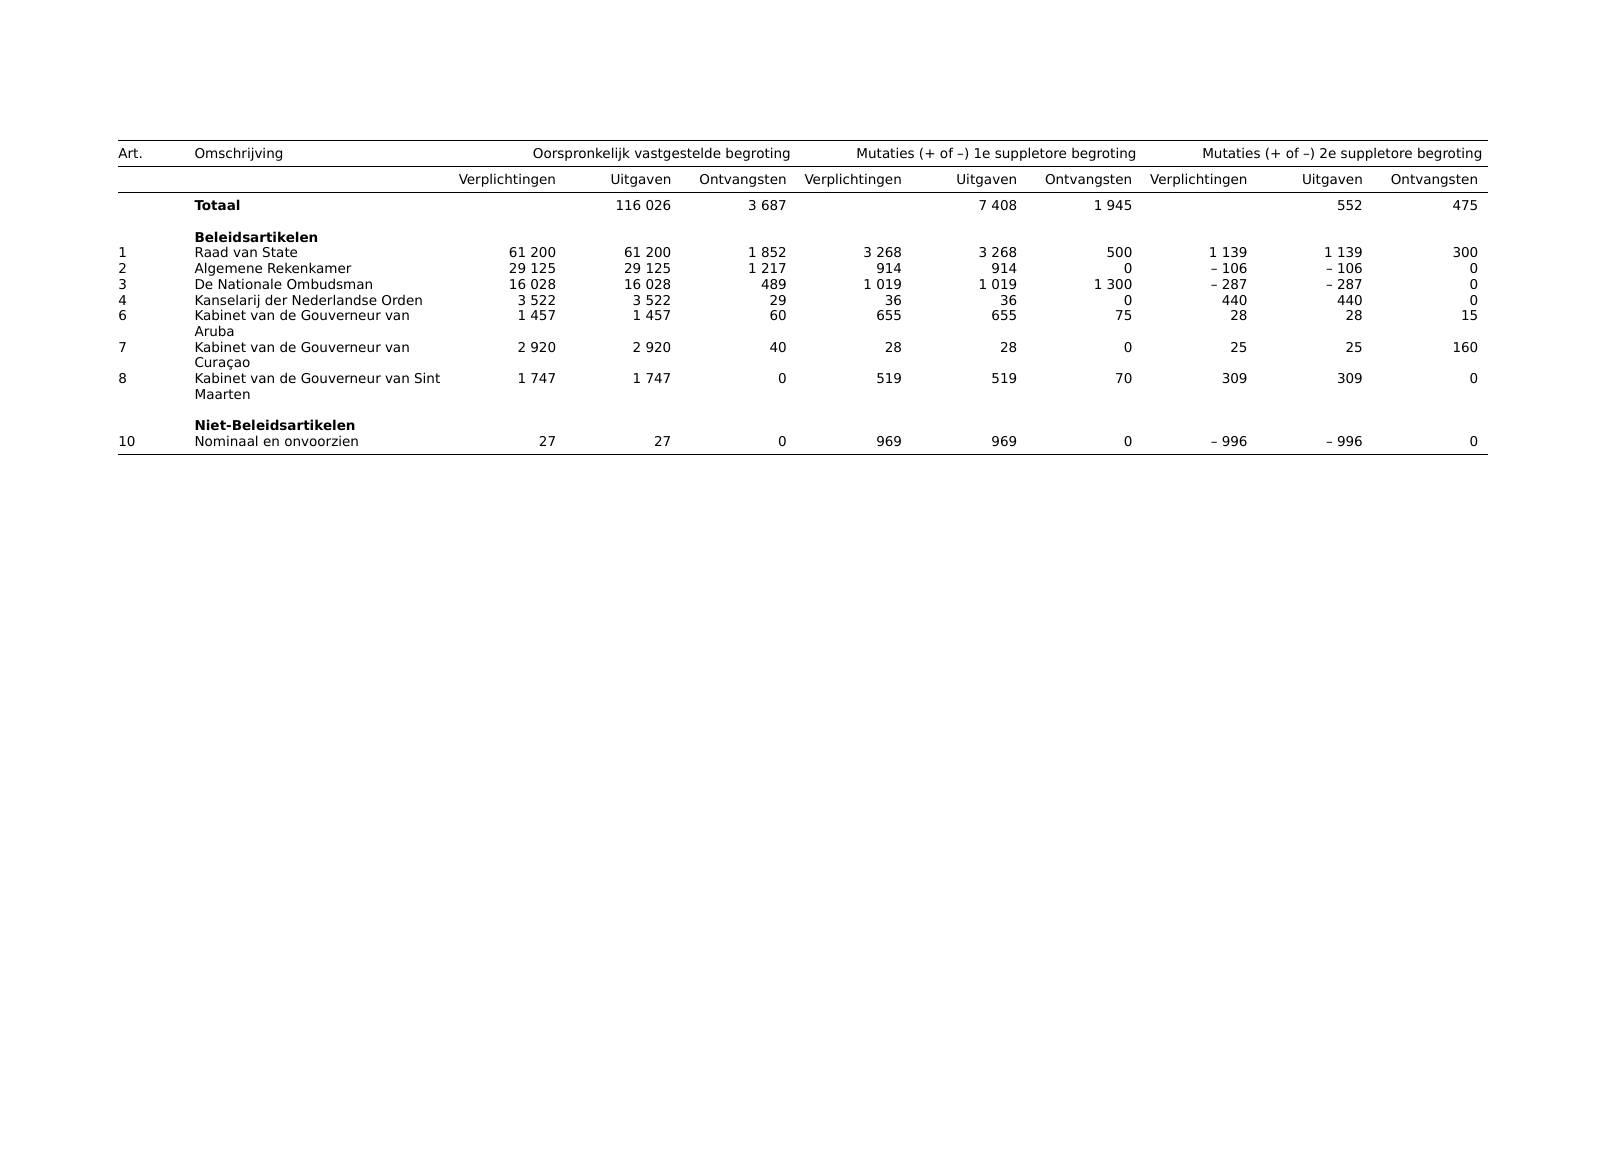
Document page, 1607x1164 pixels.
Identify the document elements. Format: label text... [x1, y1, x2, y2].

table_cell [1373, 214, 1488, 229]
table_cell [797, 193, 912, 214]
table_cell Uitgaven [1258, 167, 1373, 192]
table_cell Verplichtingen [451, 167, 566, 192]
table_cell [118, 167, 188, 192]
table_cell – 996 [1142, 434, 1257, 454]
table_cell 0 [1027, 340, 1142, 371]
table_cell 1 457 [451, 308, 566, 339]
table_cell [1142, 214, 1257, 229]
table_cell 1 457 [566, 308, 681, 339]
table_cell [118, 403, 188, 418]
table_cell 4 [118, 293, 188, 308]
table_cell Algemene Rekenkamer [189, 261, 451, 277]
table_cell [797, 418, 912, 434]
table_cell 29 125 [566, 261, 681, 277]
table_cell Verplichtingen [1142, 167, 1257, 192]
table_cell 75 [1027, 308, 1142, 339]
table_cell [1142, 230, 1257, 245]
table_cell [1258, 214, 1373, 229]
table_cell 2 920 [566, 340, 681, 371]
table_cell [118, 214, 188, 229]
table_cell 500 [1027, 245, 1142, 261]
table_cell 10 [118, 434, 188, 454]
table_cell 309 [1258, 371, 1373, 402]
table_cell – 287 [1258, 277, 1373, 292]
table_cell 914 [912, 261, 1027, 277]
table_cell 0 [1373, 277, 1488, 292]
table_cell 969 [797, 434, 912, 454]
table_cell Nominaal en onvoorzien [189, 434, 451, 454]
table_cell [912, 418, 1027, 434]
table_cell Ontvangsten [1027, 167, 1142, 192]
table_cell 25 [1258, 340, 1373, 371]
table_cell 6 [118, 308, 188, 339]
table_cell [1142, 193, 1257, 214]
table_cell 61 200 [566, 245, 681, 261]
table_cell – 106 [1258, 261, 1373, 277]
table_cell – 287 [1142, 277, 1257, 292]
table_cell 0 [1373, 434, 1488, 454]
table_cell 519 [912, 371, 1027, 402]
table_cell Niet-Beleidsartikelen [189, 418, 451, 434]
table_header Omschrijving [189, 141, 451, 166]
table_cell [1142, 418, 1257, 434]
table_cell [189, 167, 451, 192]
table_cell 1 747 [566, 371, 681, 402]
table_cell 60 [681, 308, 797, 339]
table_cell [189, 403, 451, 418]
table_cell – 106 [1142, 261, 1257, 277]
table_cell 7 408 [912, 193, 1027, 214]
table_cell [118, 418, 188, 434]
table_cell 0 [1027, 434, 1142, 454]
table_cell 969 [912, 434, 1027, 454]
table_cell 1 852 [681, 245, 797, 261]
table_cell [451, 418, 566, 434]
table_cell Uitgaven [566, 167, 681, 192]
table_cell 16 028 [566, 277, 681, 292]
table_cell 440 [1142, 293, 1257, 308]
table_cell 655 [912, 308, 1027, 339]
table_cell 28 [1258, 308, 1373, 339]
table_cell Beleidsartikelen [189, 230, 451, 245]
table_header Art. [118, 141, 188, 166]
table_cell 1 019 [797, 277, 912, 292]
table_cell 160 [1373, 340, 1488, 371]
table_cell [451, 403, 566, 418]
table_cell 70 [1027, 371, 1142, 402]
table_cell [1258, 418, 1373, 434]
table_cell 914 [797, 261, 912, 277]
table_cell 27 [451, 434, 566, 454]
table_cell Uitgaven [912, 167, 1027, 192]
table_cell [1373, 230, 1488, 245]
table_cell 1 747 [451, 371, 566, 402]
table_cell [1258, 403, 1373, 418]
table_cell 1 139 [1258, 245, 1373, 261]
table_cell Raad van State [189, 245, 451, 261]
table_cell [566, 403, 681, 418]
table_cell 655 [797, 308, 912, 339]
table_cell [451, 193, 566, 214]
table_cell [1373, 418, 1488, 434]
table_cell 1 139 [1142, 245, 1257, 261]
table_cell [1027, 418, 1142, 434]
table_cell [681, 418, 797, 434]
table_cell [1027, 403, 1142, 418]
table_cell Verplichtingen [797, 167, 912, 192]
table_cell Kanselarij der Nederlandse Orden [189, 293, 451, 308]
table_cell Ontvangsten [681, 167, 797, 192]
table_cell 61 200 [451, 245, 566, 261]
table_cell 40 [681, 340, 797, 371]
table_cell Totaal [189, 193, 451, 214]
table_cell 489 [681, 277, 797, 292]
table_cell 552 [1258, 193, 1373, 214]
table_cell [451, 230, 566, 245]
table_cell 0 [681, 371, 797, 402]
table_header Mutaties (+ of –) 1e suppletore begroting [797, 141, 1142, 166]
table_header Oorspronkelijk vastgestelde begroting [451, 141, 797, 166]
table_cell 475 [1373, 193, 1488, 214]
table_cell 3 [118, 277, 188, 292]
table_cell [566, 418, 681, 434]
table_cell 1 [118, 245, 188, 261]
table_cell [681, 214, 797, 229]
table_cell De Nationale Ombudsman [189, 277, 451, 292]
table_cell 3 268 [797, 245, 912, 261]
table_cell [1258, 230, 1373, 245]
table_cell [681, 403, 797, 418]
table_cell 36 [912, 293, 1027, 308]
table_cell 3 522 [451, 293, 566, 308]
table_cell 3 268 [912, 245, 1027, 261]
table_cell [1027, 230, 1142, 245]
table_cell 7 [118, 340, 188, 371]
table_cell Kabinet van de Gouverneur van Curaçao [189, 340, 451, 371]
table_cell Kabinet van de Gouverneur van Aruba [189, 308, 451, 339]
table_cell 0 [1027, 261, 1142, 277]
table_cell [566, 230, 681, 245]
table_cell [118, 230, 188, 245]
table_cell [566, 214, 681, 229]
table_cell 27 [566, 434, 681, 454]
table_cell 29 125 [451, 261, 566, 277]
table_cell [189, 214, 451, 229]
table_cell [1373, 403, 1488, 418]
table_cell 1 300 [1027, 277, 1142, 292]
table_header Mutaties (+ of –) 2e suppletore begroting [1142, 141, 1488, 166]
table_cell 1 217 [681, 261, 797, 277]
table_cell 28 [1142, 308, 1257, 339]
table_cell Kabinet van de Gouverneur van Sint Maarten [189, 371, 451, 402]
table_cell [797, 230, 912, 245]
table_cell [1142, 403, 1257, 418]
table_cell 309 [1142, 371, 1257, 402]
table_cell 116 026 [566, 193, 681, 214]
table_cell 2 920 [451, 340, 566, 371]
table_cell 36 [797, 293, 912, 308]
table_cell 519 [797, 371, 912, 402]
table_cell 28 [912, 340, 1027, 371]
table_cell 3 522 [566, 293, 681, 308]
table_cell [118, 193, 188, 214]
table_cell 25 [1142, 340, 1257, 371]
table_cell – 996 [1258, 434, 1373, 454]
table_cell [681, 230, 797, 245]
table_cell 1 019 [912, 277, 1027, 292]
table_cell [451, 214, 566, 229]
table_cell 2 [118, 261, 188, 277]
table_cell [1027, 214, 1142, 229]
table_cell 300 [1373, 245, 1488, 261]
table_cell 8 [118, 371, 188, 402]
table_cell 0 [1373, 371, 1488, 402]
table_cell [912, 214, 1027, 229]
table_cell 3 687 [681, 193, 797, 214]
table_cell 15 [1373, 308, 1488, 339]
table_cell 0 [1027, 293, 1142, 308]
table_cell 16 028 [451, 277, 566, 292]
table_cell [912, 403, 1027, 418]
table_cell 0 [681, 434, 797, 454]
table_cell 28 [797, 340, 912, 371]
table_cell 0 [1373, 261, 1488, 277]
table_cell 29 [681, 293, 797, 308]
table_cell [912, 230, 1027, 245]
table_cell [797, 403, 912, 418]
table_cell [797, 214, 912, 229]
table_cell 1 945 [1027, 193, 1142, 214]
table_cell Ontvangsten [1373, 167, 1488, 192]
table_cell 440 [1258, 293, 1373, 308]
table_cell 0 [1373, 293, 1488, 308]
